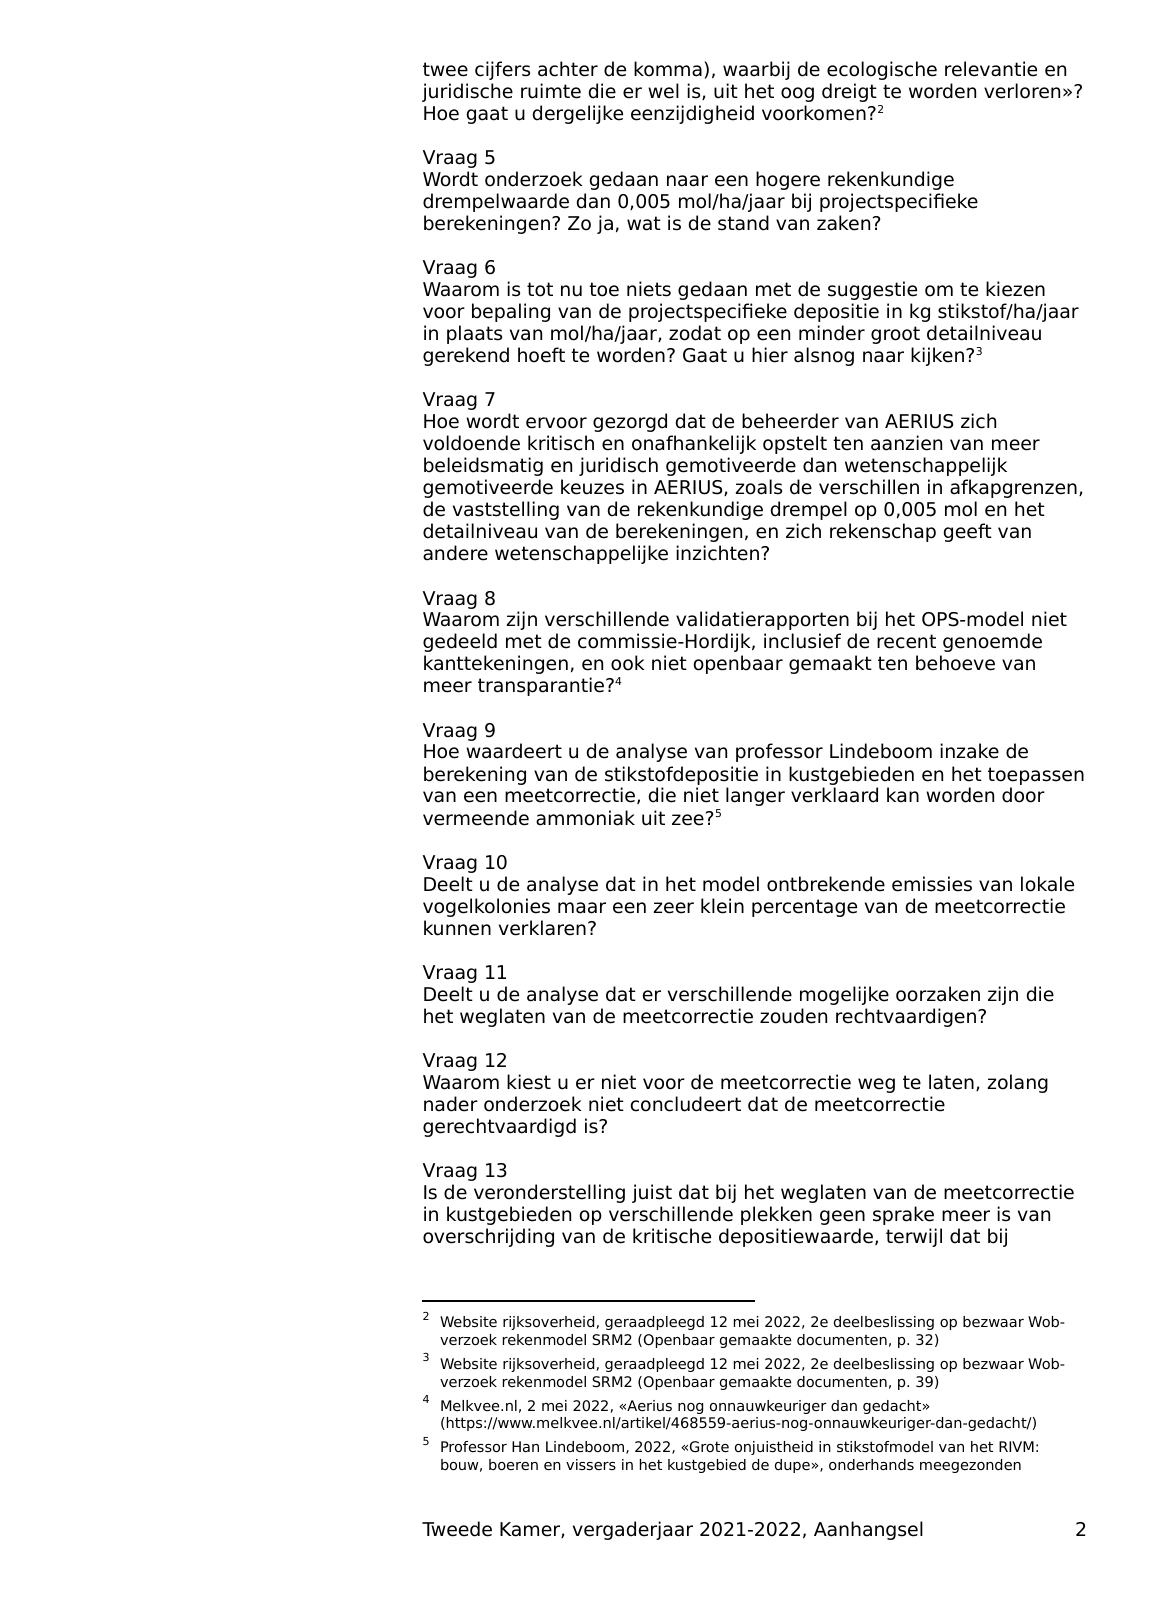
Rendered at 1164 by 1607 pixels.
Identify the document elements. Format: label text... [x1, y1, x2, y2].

text Vraag 6 [422, 257, 1087, 279]
text Melkvee.nl, 2 mei 2022, «Aerius nog onnauwkeuriger dan gedacht» (https://www.melkvee.nl/artikel/468559-aerius-nog-onnauwkeuriger-dan-gedacht/) [422, 1393, 1087, 1432]
text Deelt u de analyse dat in het model ontbrekende emissies van lokale vogelkolonies maar een zeer klein percentage van de meetcorrectie kunnen verklaren? [422, 873, 1087, 939]
text Waarom zijn verschillende validatierapporten bij het OPS-model niet gedeeld met de commissie-Hordijk, inclusief de recent genoemde kanttekeningen, en ook niet openbaar gemaakt ten behoeve van meer transparantie? [422, 609, 1087, 697]
text Vraag 7 [422, 389, 1087, 411]
text Hoe waardeert u de analyse van professor Lindeboom inzake de berekening van de stikstofdepositie in kustgebieden en het toepassen van een meetcorrectie, die niet langer verklaard kan worden door vermeende ammoniak uit zee? [422, 741, 1087, 829]
text Vraag 12 [422, 1050, 1087, 1072]
text Vraag 8 [422, 587, 1087, 609]
text Vraag 11 [422, 962, 1087, 984]
text Website rijksoverheid, geraadpleegd 12 mei 2022, 2e deelbeslissing op bezwaar Wob-verzoek rekenmodel SRM2 (Openbaar gemaakte documenten, p. 32) [422, 1310, 1087, 1349]
text Waarom kiest u er niet voor de meetcorrectie weg te laten, zolang nader onderzoek niet concludeert dat de meetcorrectie gerechtvaardigd is? [422, 1072, 1087, 1138]
text Waarom is tot nu toe niets gedaan met de suggestie om te kiezen voor bepaling van de projectspecifieke depositie in kg stikstof/ha/jaar in plaats van mol/ha/jaar, zodat op een minder groot detailniveau gerekend hoeft te worden? Gaat u hier alsnog naar kijken? [422, 279, 1087, 367]
text Vraag 13 [422, 1160, 1087, 1182]
text Vraag 9 [422, 719, 1087, 741]
text Website rijksoverheid, geraadpleegd 12 mei 2022, 2e deelbeslissing op bezwaar Wob-verzoek rekenmodel SRM2 (Openbaar gemaakte documenten, p. 39) [422, 1352, 1087, 1391]
text Hoe wordt ervoor gezorgd dat de beheerder van AERIUS zich voldoende kritisch en onafhankelijk opstelt ten aanzien van meer beleidsmatig en juridisch gemotiveerde dan wetenschappelijk gemotiveerde keuzes in AERIUS, zoals de verschillen in afkapgrenzen, de vaststelling van de rekenkundige drempel op 0,005 mol en het detailniveau van de berekeningen, en zich rekenschap geeft van andere wetenschappelijke inzichten? [422, 411, 1087, 565]
text Professor Han Lindeboom, 2022, «Grote onjuistheid in stikstofmodel van het RIVM: bouw, boeren en vissers in het kustgebied de dupe», onderhands meegezonden [422, 1435, 1087, 1474]
text twee cijfers achter de komma), waarbij de ecologische relevantie en juridische ruimte die er wel is, uit het oog dreigt te worden verloren»? Hoe gaat u dergelijke eenzijdigheid voorkomen? [422, 59, 1087, 125]
text Wordt onderzoek gedaan naar een hogere rekenkundige drempelwaarde dan 0,005 mol/ha/jaar bij projectspecifieke berekeningen? Zo ja, wat is de stand van zaken? [422, 169, 1087, 235]
text Vraag 10 [422, 852, 1087, 873]
text Deelt u de analyse dat er verschillende mogelijke oorzaken zijn die het weglaten van de meetcorrectie zouden rechtvaardigen? [422, 984, 1087, 1028]
text Vraag 5 [422, 147, 1087, 169]
text Is de veronderstelling juist dat bij het weglaten van de meetcorrectie in kustgebieden op verschillende plekken geen sprake meer is van overschrijding van de kritische depositiewaarde, terwijl dat bij [422, 1182, 1087, 1248]
